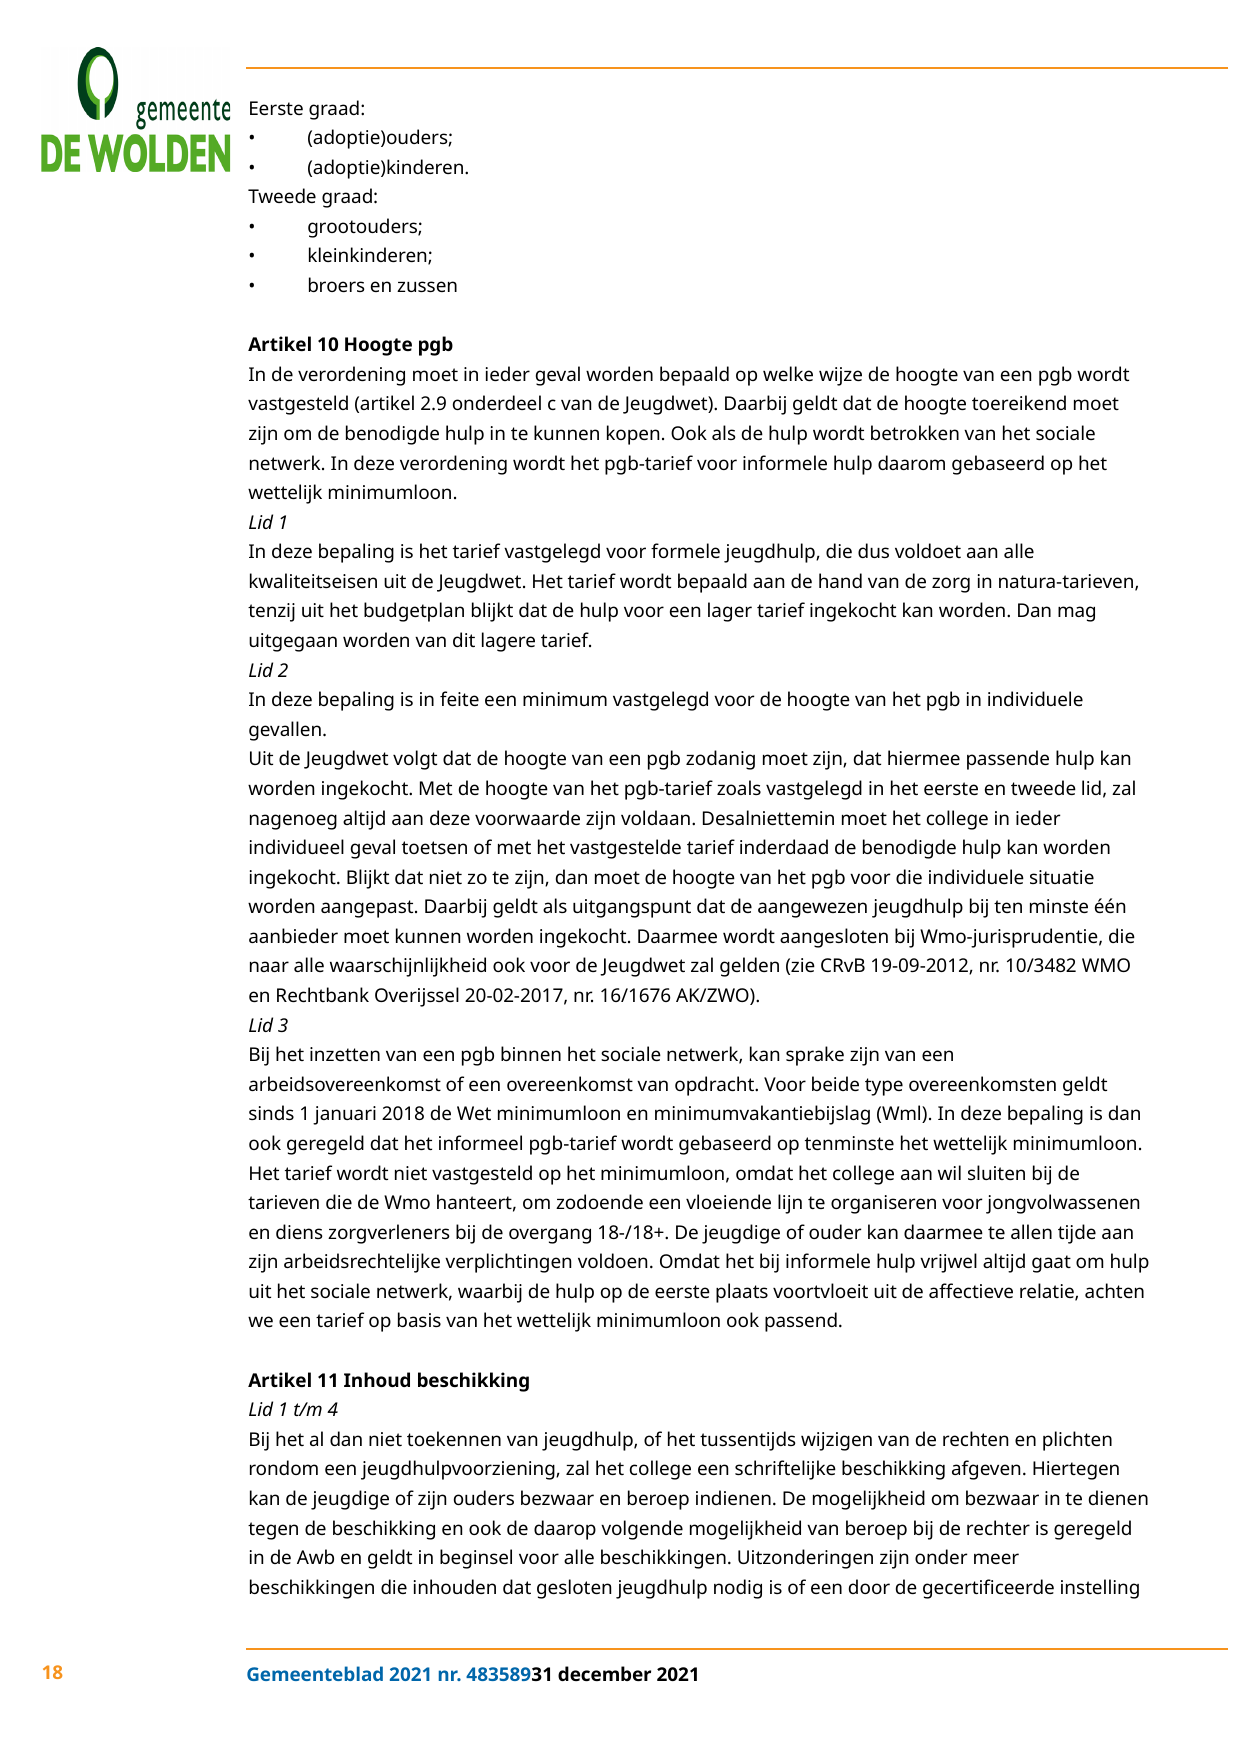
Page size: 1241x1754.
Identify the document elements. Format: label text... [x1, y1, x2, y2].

text Lid 2 [248, 657, 1152, 683]
text Lid 3 [248, 1012, 1152, 1038]
text Uit de Jeugdwet volgt dat de hoogte van een pgb zodanig moet zijn, dat hiermee passende hulp kan worden ingekocht. Met de hoogte van het pgb-tarief zoals vastgelegd in het eerste en tweede lid, zal nagenoeg altijd aan deze voorwaarde zijn voldaan. Desalniettemin moet het college in ieder individueel geval toetsen of met het vastgestelde tarief inderdaad de benodigde hulp kan worden ingekocht. Blijkt dat niet zo te zijn, dan moet de hoogte van het pgb voor die individuele situatie worden aangepast. Daarbij geldt als uitgangspunt dat de aangewezen jeugdhulp bij ten minste één aanbieder moet kunnen worden ingekocht. Daarmee wordt aangesloten bij Wmo-jurisprudentie, die naar alle waarschijnlijkheid ook voor de Jeugdwet zal gelden (zie CRvB 19-09-2012, nr. 10/3482 WMO en Rechtbank Overijssel 20-02-2017, nr. 16/1676 AK/ZWO). [248, 746, 1152, 1008]
text In deze bepaling is in feite een minimum vastgelegd voor de hoogte van het pgb in individuele gevallen. [248, 686, 1152, 742]
text Artikel 10 Hoogte pgb [248, 331, 1152, 357]
list grootouders; [248, 213, 1152, 239]
text In deze bepaling is het tarief vastgelegd voor formele jeugdhulp, die dus voldoet aan alle kwaliteitseisen uit de Jeugdwet. Het tarief wordt bepaald aan de hand van de zorg in natura-tarieven, tenzij uit het budgetplan blijkt dat de hulp voor een lager tarief ingekocht kan worden. Dan mag uitgegaan worden van dit lagere tarief. [248, 538, 1152, 653]
list broers en zussen [248, 272, 1152, 298]
picture [41, 47, 231, 172]
text Bij het al dan niet toekennen van jeugdhulp, of het tussentijds wijzigen van de rechten en plichten rondom een jeugdhulpvoorziening, zal het college een schriftelijke beschikking afgeven. Hiertegen kan de jeugdige of zijn ouders bezwaar en beroep indienen. De mogelijkheid om bezwaar in te dienen tegen de beschikking en ook de daarop volgende mogelijkheid van beroep bij de rechter is geregeld in de Awb en geldt in beginsel voor alle beschikkingen. Uitzonderingen zijn onder meer beschikkingen die inhouden dat gesloten jeugdhulp nodig is of een door de gecertificeerde instelling [248, 1426, 1152, 1600]
list kleinkinderen; [248, 243, 1152, 268]
text Tweede graad: [248, 183, 1152, 209]
text Artikel 11 Inhoud beschikking [248, 1367, 1152, 1393]
text Lid 1 t/m 4 [248, 1396, 1152, 1422]
list (adoptie)kinderen. [248, 154, 1152, 180]
text In de verordening moet in ieder geval worden bepaald op welke wijze de hoogte van een pgb wordt vastgesteld (artikel 2.9 onderdeel c van de Jeugdwet). Daarbij geldt dat de hoogte toereikend moet zijn om de benodigde hulp in te kunnen kopen. Ook als de hulp wordt betrokken van het sociale netwerk. In deze verordening wordt het pgb-tarief voor informele hulp daarom gebaseerd op het wettelijk minimumloon. [248, 361, 1152, 505]
list (adoptie)ouders; [248, 124, 1152, 150]
text Eerste graad: [248, 95, 1152, 121]
text Bij het inzetten van een pgb binnen het sociale netwerk, kan sprake zijn van een arbeidsovereenkomst of een overeenkomst van opdracht. Voor beide type overeenkomsten geldt sinds 1 januari 2018 de Wet minimumloon en minimumvakantiebijslag (Wml). In deze bepaling is dan ook geregeld dat het informeel pgb-tarief wordt gebaseerd op tenminste het wettelijk minimumloon. Het tarief wordt niet vastgesteld op het minimumloon, omdat het college aan wil sluiten bij de tarieven die de Wmo hanteert, om zodoende een vloeiende lijn te organiseren voor jongvolwassenen en diens zorgverleners bij de overgang 18-/18+. De jeugdige of ouder kan daarmee te allen tijde aan zijn arbeidsrechtelijke verplichtingen voldoen. Omdat het bij informele hulp vrijwel altijd gaat om hulp uit het sociale netwerk, waarbij de hulp op de eerste plaats voortvloeit uit de affectieve relatie, achten we een tarief op basis van het wettelijk minimumloon ook passend. [248, 1041, 1152, 1333]
text Lid 1 [248, 509, 1152, 535]
